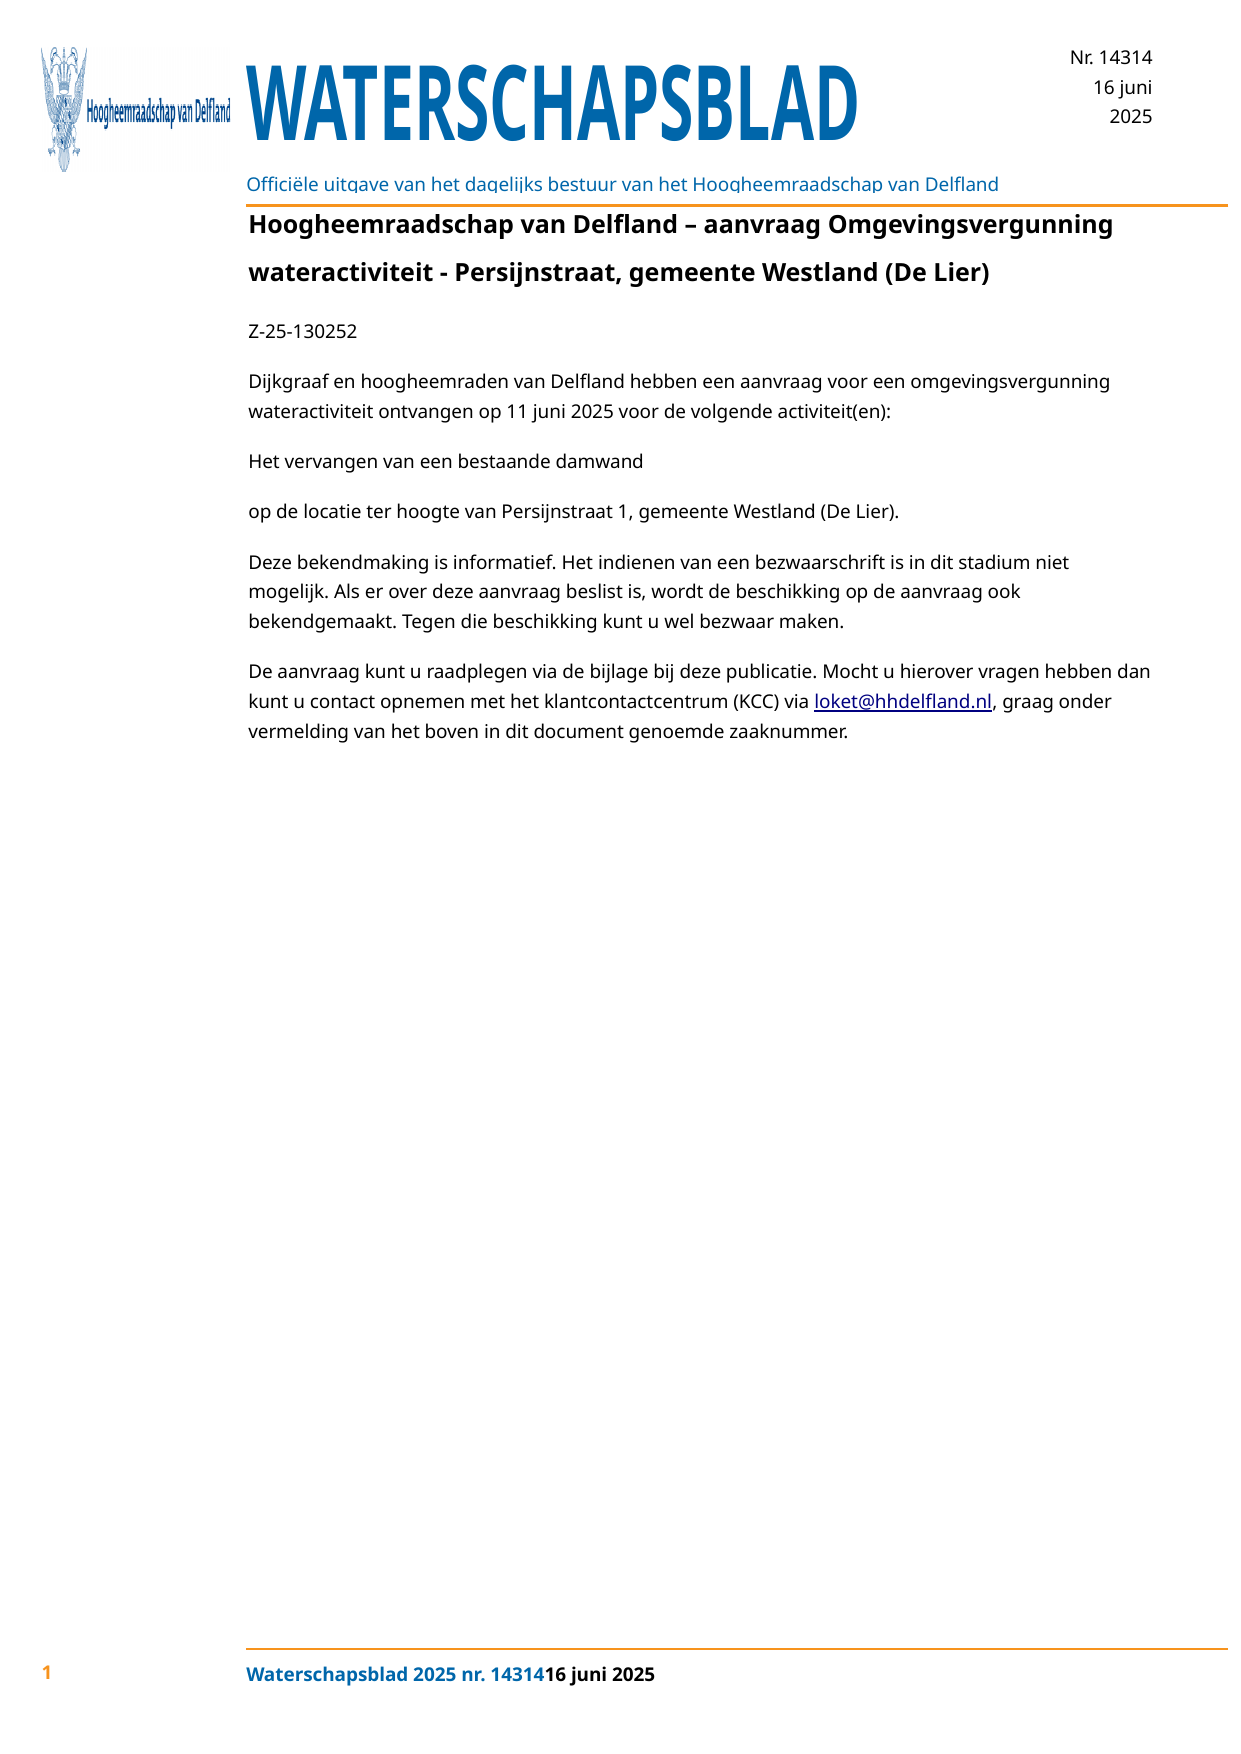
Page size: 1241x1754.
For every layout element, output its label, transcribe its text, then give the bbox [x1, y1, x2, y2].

text Z-25-130252 [248, 318, 1152, 344]
text op de locatie ter hoogte van Persijnstraat 1, gemeente Westland (De Lier). [248, 499, 1152, 524]
text Hoogheemraadschap van Delfland – aanvraag Omgevingsvergunning wateractiviteit - Persijnstraat, gemeente Westland (De Lier) [248, 207, 1152, 288]
text Deze bekendmaking is informatief. Het indienen van een bezwaarschrift is in dit stadium niet mogelijk. Als er over deze aanvraag beslist is, wordt de beschikking op de aanvraag ook bekendgemaakt. Tegen die beschikking kunt u wel bezwaar maken. [248, 549, 1152, 634]
text Dijkgraaf en hoogheemraden van Delfland hebben een aanvraag voor een omgevingsvergunning wateractiviteit ontvangen op 11 juni 2025 voor de volgende activiteit(en): [248, 368, 1152, 424]
picture [41, 47, 231, 172]
text Het vervangen van een bestaande damwand [248, 448, 1152, 474]
text De aanvraag kunt u raadplegen via de bijlage bij deze publicatie. Mocht u hierover vragen hebben dan kunt u contact opnemen met het klantcontactcentrum (KCC) via loket@hhdelfland.nl, graag onder vermelding van het boven in dit document genoemde zaaknummer. [248, 659, 1152, 744]
